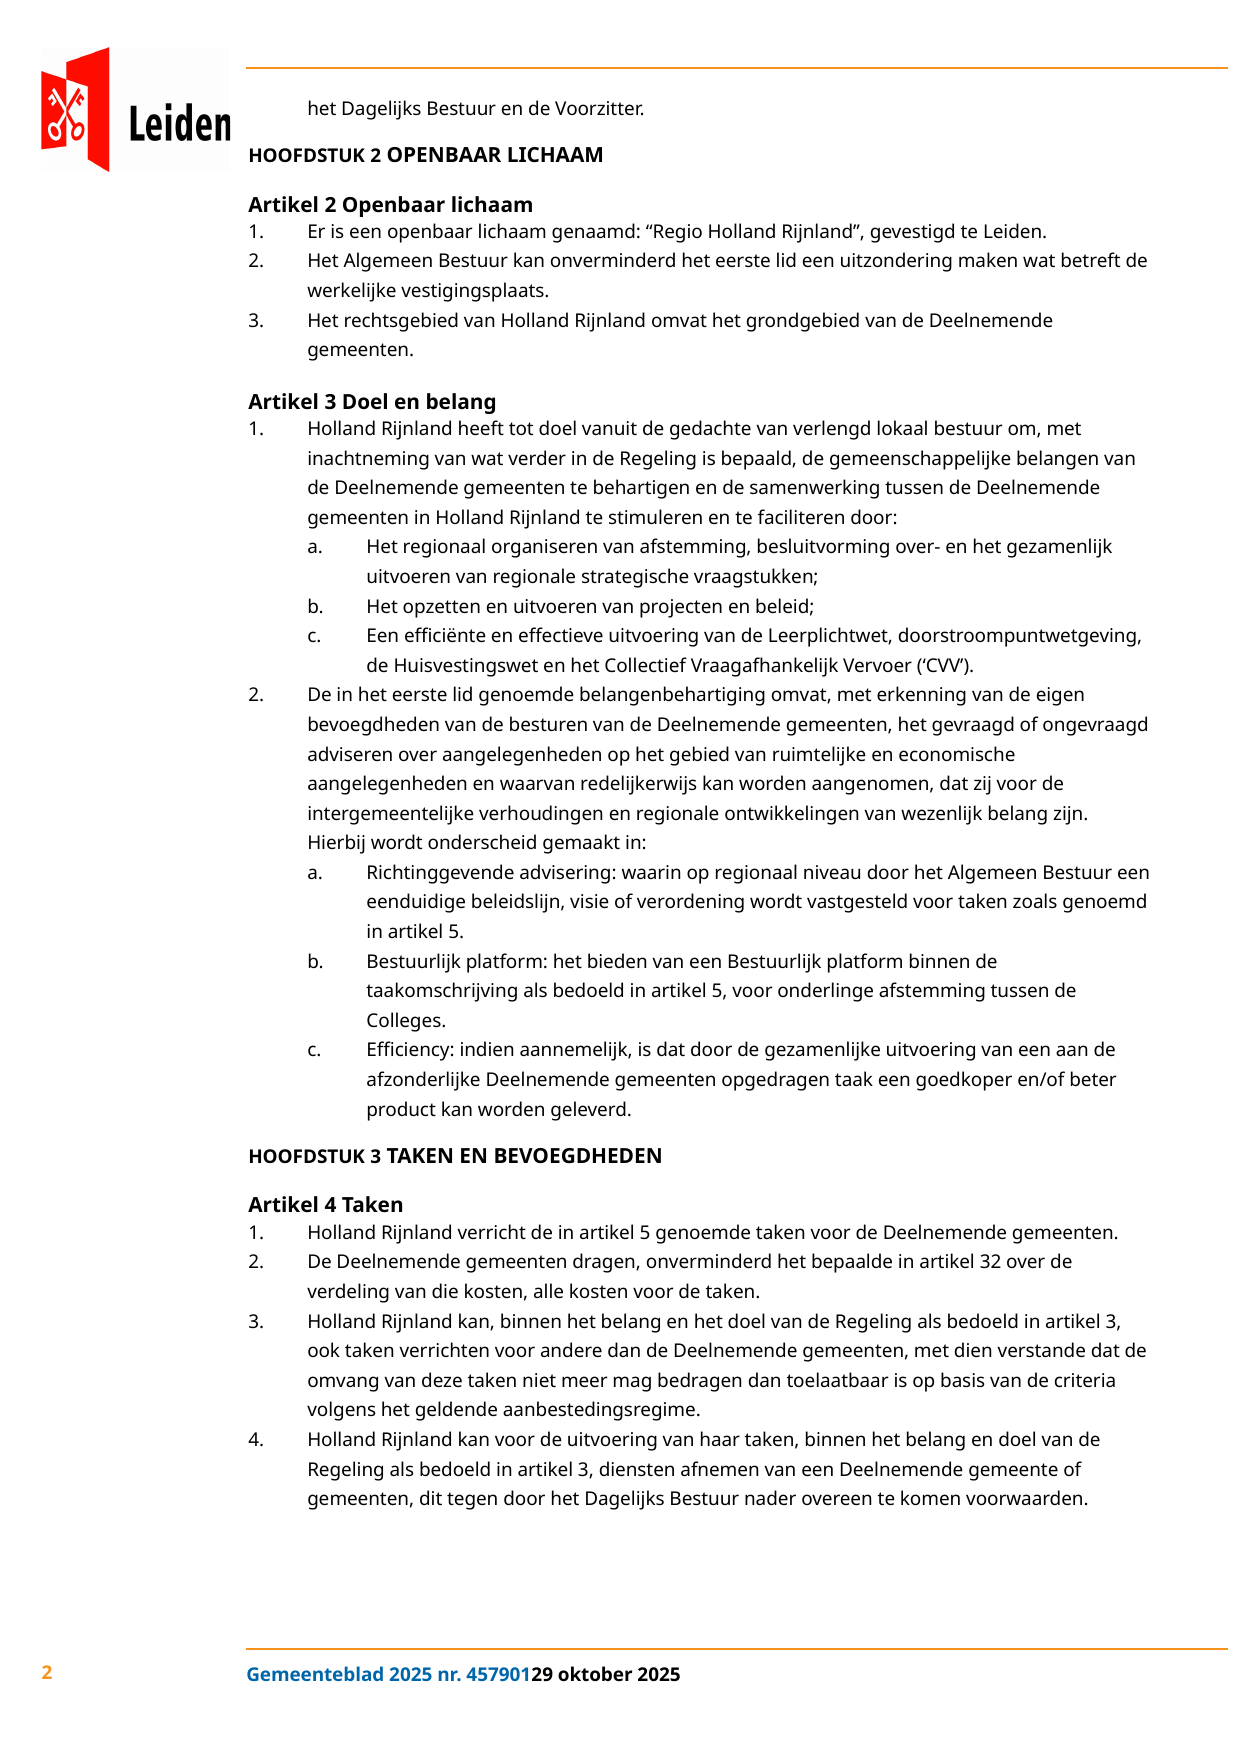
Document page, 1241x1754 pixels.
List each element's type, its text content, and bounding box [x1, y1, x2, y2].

text HOOFDSTUK 3 TAKEN EN BEVOEGDHEDEN [248, 1141, 1152, 1170]
list Richtinggevende advisering: waarin op regionaal niveau door het Algemeen Bestuur een eenduidige beleidslijn, visie of verordening wordt vastgesteld voor taken zoals genoemd in artikel 5. [307, 859, 1152, 944]
list Efficiency: indien aannemelijk, is dat door de gezamenlijke uitvoering van een aan de afzonderlijke Deelnemende gemeenten opgedragen taak een goedkoper en/of beter product kan worden geleverd. [307, 1037, 1152, 1121]
list het Dagelijks Bestuur en de Voorzitter. [248, 95, 1152, 121]
list Een efficiënte en effectieve uitvoering van de Leerplichtwet, doorstroompuntwetgeving, de Huisvestingswet en het Collectief Vraagafhankelijk Vervoer (‘CVV’). [307, 622, 1152, 678]
text Artikel 2 Openbaar lichaam [248, 190, 1152, 218]
text HOOFDSTUK 2 OPENBAAR LICHAAM [248, 140, 1152, 169]
list Holland Rijnland kan, binnen het belang en het doel van de Regeling als bedoeld in artikel 3, ook taken verrichten voor andere dan de Deelnemende gemeenten, met dien verstande dat de omvang van deze taken niet meer mag bedragen dan toelaatbaar is op basis van de criteria volgens het geldende aanbestedingsregime. [248, 1308, 1152, 1422]
text Artikel 3 Doel en belang [248, 387, 1152, 415]
list Holland Rijnland verricht de in artikel 5 genoemde taken voor de Deelnemende gemeenten. [248, 1219, 1152, 1245]
list De Deelnemende gemeenten dragen, onverminderd het bepaalde in artikel 32 over de verdeling van die kosten, alle kosten voor de taken. [248, 1249, 1152, 1304]
list De in het eerste lid genoemde belangenbehartiging omvat, met erkenning van de eigen bevoegdheden van de besturen van de Deelnemende gemeenten, het gevraagd of ongevraagd adviseren over aangelegenheden op het gebied van ruimtelijke en economische aangelegenheden en waarvan redelijkerwijs kan worden aangenomen, dat zij voor de intergemeentelijke verhoudingen en regionale ontwikkelingen van wezenlijk belang zijn. Hierbij wordt onderscheid gemaakt in: [248, 682, 1152, 855]
list Holland Rijnland heeft tot doel vanuit de gedachte van verlengd lokaal bestuur om, met inachtneming van wat verder in de Regeling is bepaald, de gemeenschappelijke belangen van de Deelnemende gemeenten te behartigen en de samenwerking tussen de Deelnemende gemeenten in Holland Rijnland te stimuleren en te faciliteren door: [248, 415, 1152, 530]
list Er is een openbaar lichaam genaamd: “Regio Holland Rijnland”, gevestigd te Leiden. [248, 218, 1152, 244]
list Holland Rijnland kan voor de uitvoering van haar taken, binnen het belang en doel van de Regeling als bedoeld in artikel 3, diensten afnemen van een Deelnemende gemeente of gemeenten, dit tegen door het Dagelijks Bestuur nader overeen te komen voorwaarden. [248, 1426, 1152, 1511]
list Het rechtsgebied van Holland Rijnland omvat het grondgebied van de Deelnemende gemeenten. [248, 307, 1152, 362]
list Het Algemeen Bestuur kan onverminderd het eerste lid een uitzondering maken wat betreft de werkelijke vestigingsplaats. [248, 248, 1152, 303]
text Artikel 4 Taken [248, 1191, 1152, 1219]
picture [41, 47, 231, 172]
list Het regionaal organiseren van afstemming, besluitvorming over- en het gezamenlijk uitvoeren van regionale strategische vraagstukken; [307, 534, 1152, 589]
list Het opzetten en uitvoeren van projecten en beleid; [307, 593, 1152, 618]
list Bestuurlijk platform: het bieden van een Bestuurlijk platform binnen de taakomschrijving als bedoeld in artikel 5, voor onderlinge afstemming tussen de Colleges. [307, 948, 1152, 1033]
